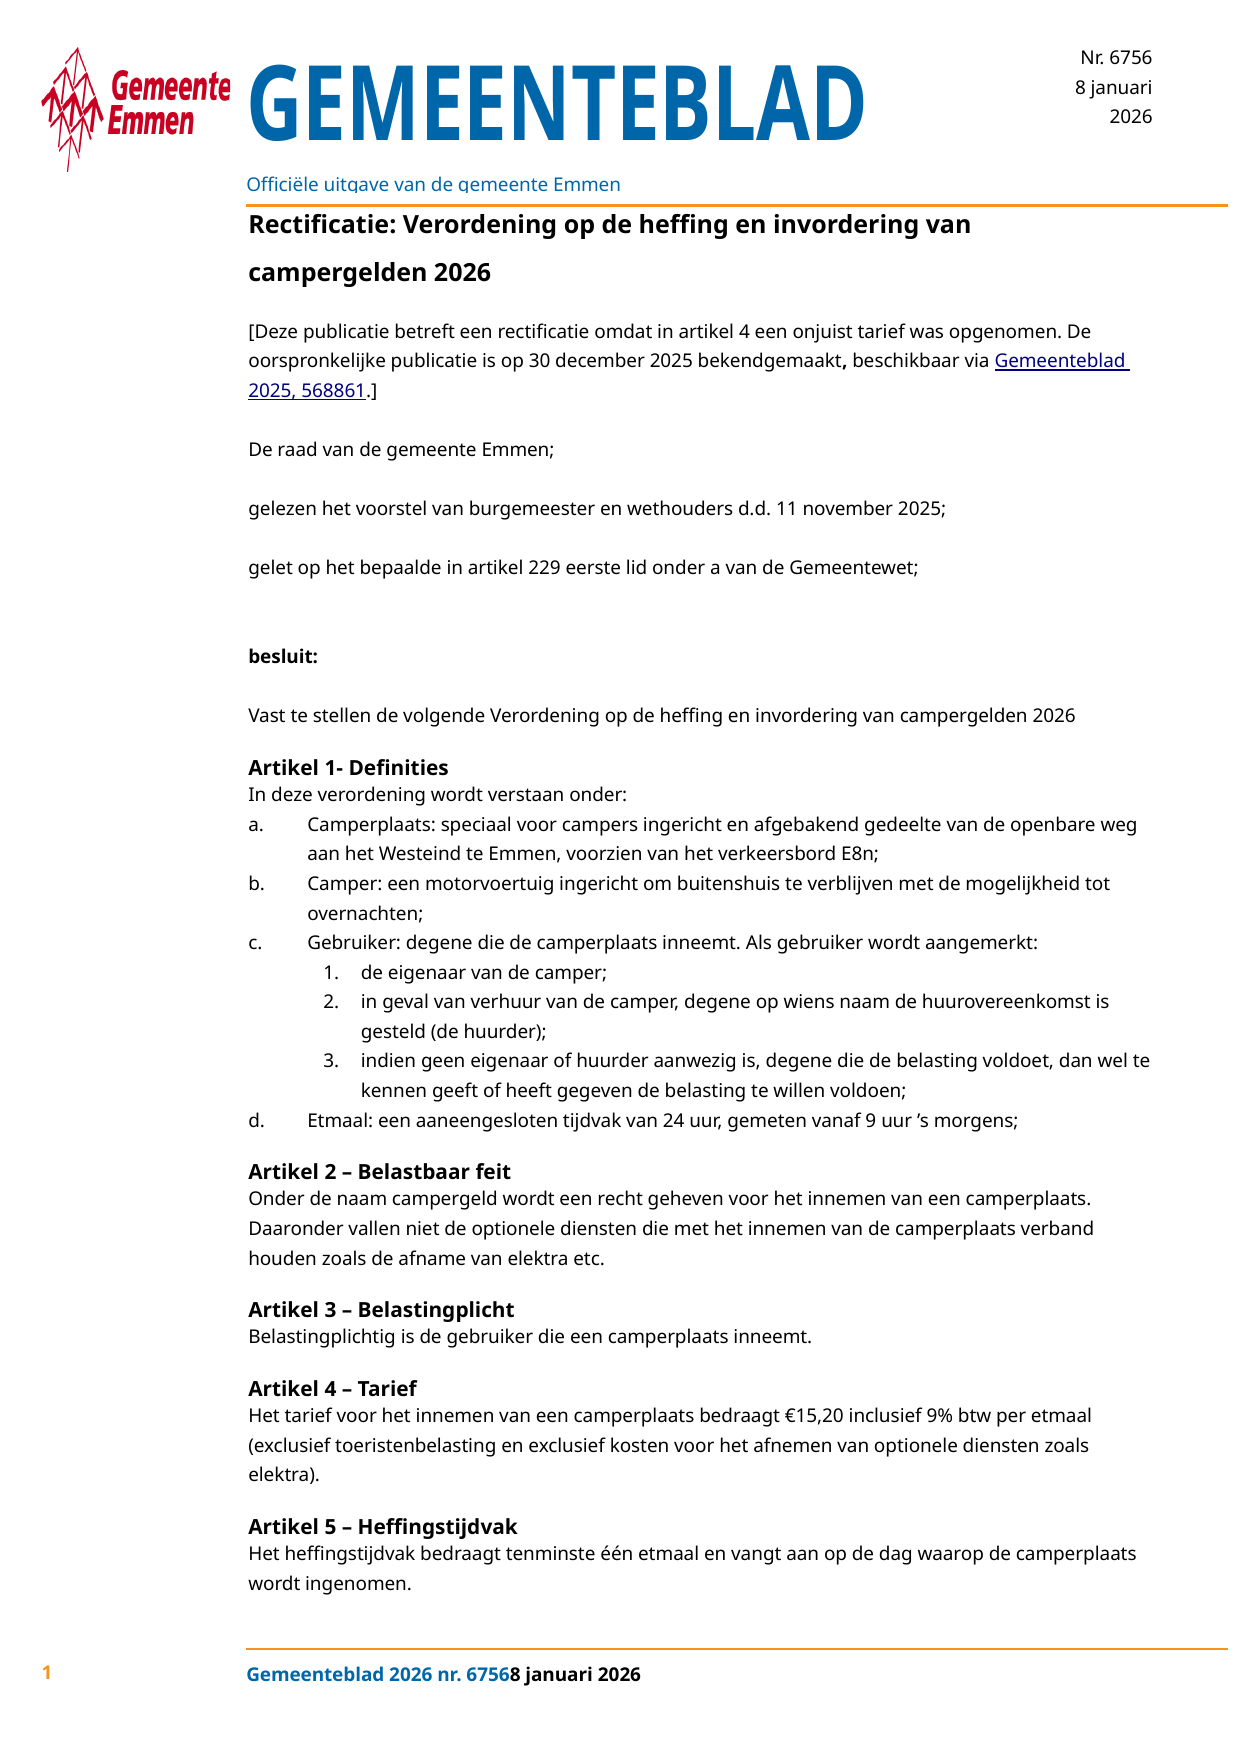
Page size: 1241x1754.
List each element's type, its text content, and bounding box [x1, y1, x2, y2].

list Etmaal: een aaneengesloten tijdvak van 24 uur, gemeten vanaf 9 uur ’s morgens; [248, 1107, 1152, 1132]
text Het tarief voor het innemen van een camperplaats bedraagt €15,20 inclusief 9% btw per etmaal (exclusief toeristenbelasting en exclusief kosten voor het afnemen van optionele diensten zoals elektra). [248, 1402, 1152, 1487]
text Artikel 2 – Belastbaar feit [248, 1157, 1152, 1186]
text Artikel 3 – Belastingplicht [248, 1295, 1152, 1324]
text Het heffingstijdvak bedraagt tenminste één etmaal en vangt aan op de dag waarop de camperplaats wordt ingenomen. [248, 1541, 1152, 1596]
list de eigenaar van de camper; [323, 959, 1152, 984]
list indien geen eigenaar of huurder aanwezig is, degene die de belasting voldoet, dan wel te kennen geeft of heeft gegeven de belasting te willen voldoen; [323, 1048, 1152, 1103]
text Artikel 1- Definities [248, 753, 1152, 781]
text Belastingplichtig is de gebruiker die een camperplaats inneemt. [248, 1324, 1152, 1349]
text De raad van de gemeente Emmen; [248, 436, 1152, 462]
list in geval van verhuur van de camper, degene op wiens naam de huurovereenkomst is gesteld (de huurder); [323, 988, 1152, 1044]
text In deze verordening wordt verstaan onder: [248, 781, 1152, 807]
text Vast te stellen de volgende Verordening op de heffing en invordering van campergelden 2026 [248, 702, 1152, 728]
list Gebruiker: degene die de camperplaats inneemt. Als gebruiker wordt aangemerkt: [248, 929, 1152, 955]
list Camperplaats: speciaal voor campers ingericht en afgebakend gedeelte van de openbare weg aan het Westeind te Emmen, voorzien van het verkeersbord E8n; [248, 811, 1152, 866]
text besluit: [248, 643, 1152, 669]
list Camper: een motorvoertuig ingericht om buitenshuis te verblijven met de mogelijkheid tot overnachten; [248, 870, 1152, 925]
text [Deze publicatie betreft een rectificatie omdat in artikel 4 een onjuist tarief was opgenomen. De oorspronkelijke publicatie is op 30 december 2025 bekendgemaakt, beschikbaar via Gemeenteblad 2025, 568861.] [248, 318, 1152, 403]
picture [41, 47, 231, 172]
text Artikel 5 – Heffingstijdvak [248, 1512, 1152, 1541]
text Onder de naam campergeld wordt een recht geheven voor het innemen van een camperplaats. Daaronder vallen niet de optionele diensten die met het innemen van de camperplaats verband houden zoals de afname van elektra etc. [248, 1186, 1152, 1271]
text Artikel 4 – Tarief [248, 1374, 1152, 1402]
text gelet op het bepaalde in artikel 229 eerste lid onder a van de Gemeentewet; [248, 554, 1152, 580]
text gelezen het voorstel van burgemeester en wethouders d.d. 11 november 2025; [248, 495, 1152, 521]
text Rectificatie: Verordening op de heffing en invordering van campergelden 2026 [248, 207, 1152, 288]
